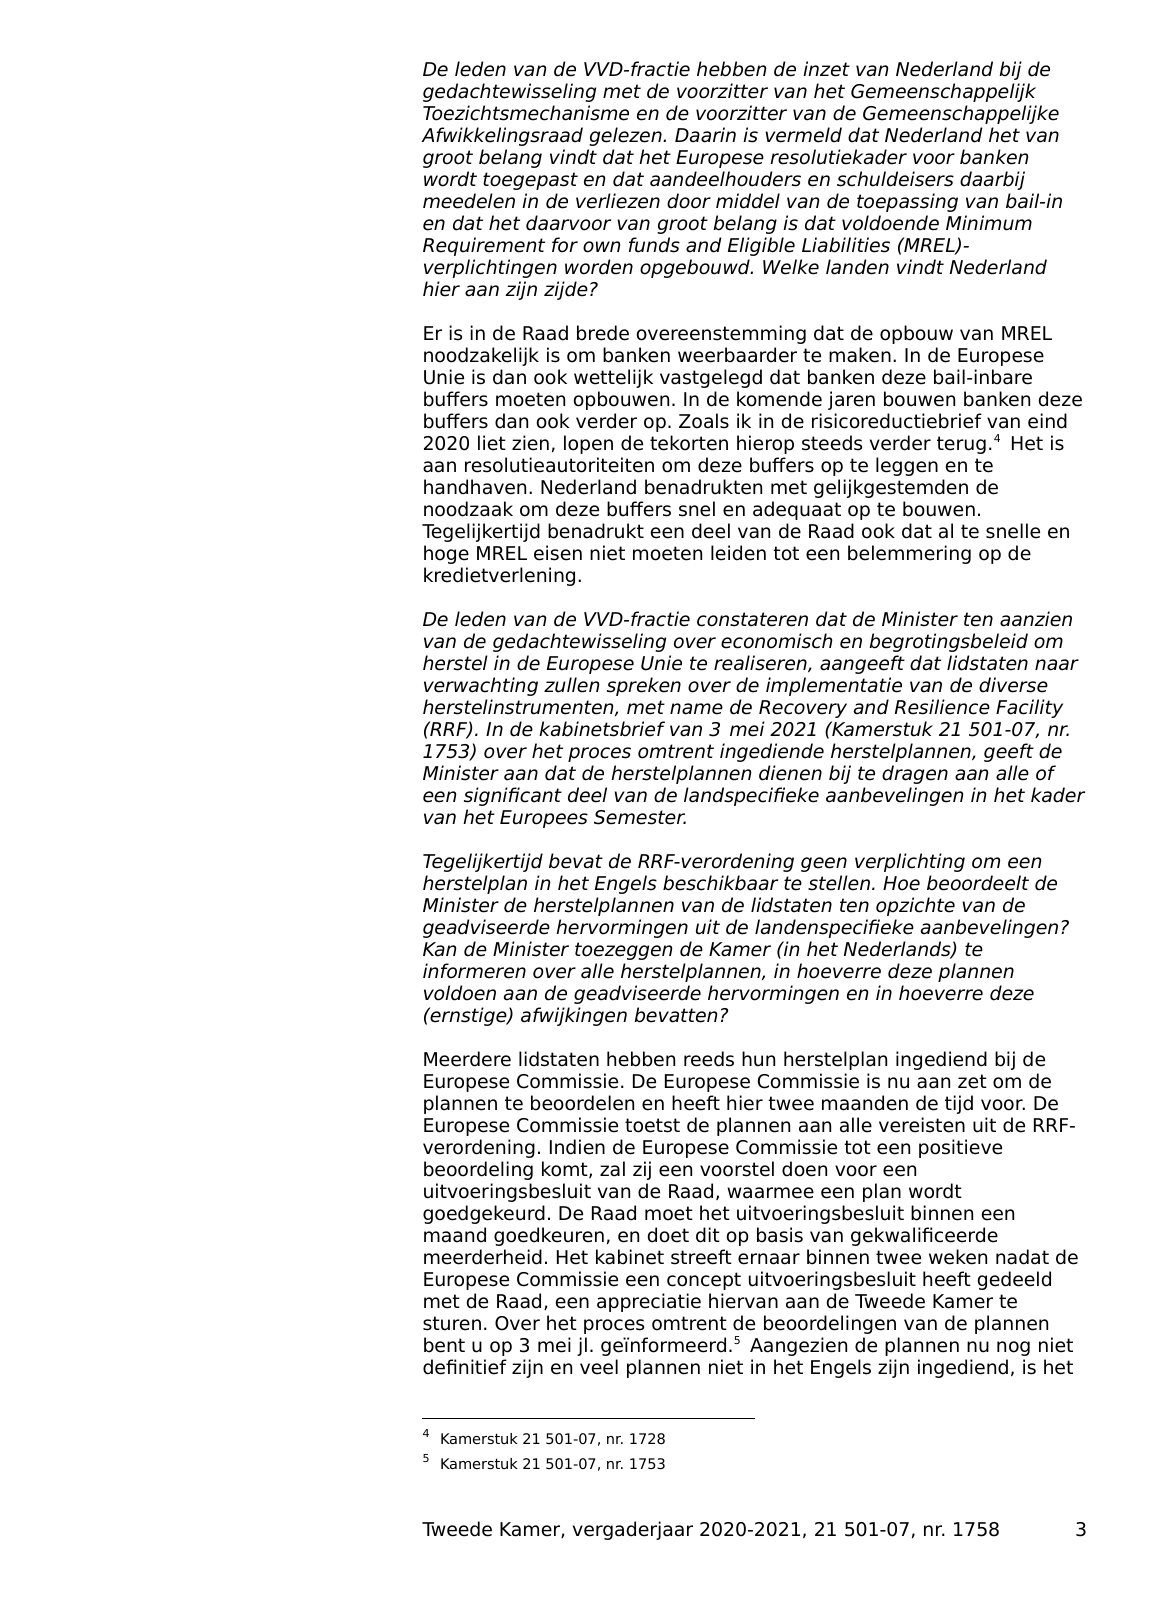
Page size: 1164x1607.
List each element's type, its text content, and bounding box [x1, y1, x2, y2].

text Meerdere lidstaten hebben reeds hun herstelplan ingediend bij de Europese Commissie. De Europese Commissie is nu aan zet om de plannen te beoordelen en heeft hier twee maanden de tijd voor. De Europese Commissie toetst de plannen aan alle vereisten uit de RRF-verordening. Indien de Europese Commissie tot een positieve beoordeling komt, zal zij een voorstel doen voor een uitvoeringsbesluit van de Raad, waarmee een plan wordt goedgekeurd. De Raad moet het uitvoeringsbesluit binnen een maand goedkeuren, en doet dit op basis van gekwalificeerde meerderheid. Het kabinet streeft ernaar binnen twee weken nadat de Europese Commissie een concept uitvoeringsbesluit heeft gedeeld met de Raad, een appreciatie hiervan aan de Tweede Kamer te sturen. Over het proces omtrent de beoordelingen van de plannen bent u op 3 mei jl. geïnformeerd. Aangezien de plannen nu nog niet definitief zijn en veel plannen niet in het Engels zijn ingediend, is het [422, 1049, 1087, 1379]
text Tegelijkertijd bevat de RRF-verordening geen verplichting om een herstelplan in het Engels beschikbaar te stellen. Hoe beoordeelt de Minister de herstelplannen van de lidstaten ten opzichte van de geadviseerde hervormingen uit de landenspecifieke aanbevelingen? Kan de Minister toezeggen de Kamer (in het Nederlands) te informeren over alle herstelplannen, in hoeverre deze plannen voldoen aan de geadviseerde hervormingen en in hoeverre deze (ernstige) afwijkingen bevatten? [422, 851, 1087, 1027]
text De leden van de VVD-fractie hebben de inzet van Nederland bij de gedachtewisseling met de voorzitter van het Gemeenschappelijk Toezichtsmechanisme en de voorzitter van de Gemeenschappelijke Afwikkelingsraad gelezen. Daarin is vermeld dat Nederland het van groot belang vindt dat het Europese resolutiekader voor banken wordt toegepast en dat aandeelhouders en schuldeisers daarbij meedelen in de verliezen door middel van de toepassing van bail-in en dat het daarvoor van groot belang is dat voldoende Minimum Requirement for own funds and Eligible Liabilities (MREL)-verplichtingen worden opgebouwd. Welke landen vindt Nederland hier aan zijn zijde? [422, 59, 1087, 301]
text Er is in de Raad brede overeenstemming dat de opbouw van MREL noodzakelijk is om banken weerbaarder te maken. In de Europese Unie is dan ook wettelijk vastgelegd dat banken deze bail-inbare buffers moeten opbouwen. In de komende jaren bouwen banken deze buffers dan ook verder op. Zoals ik in de risicoreductiebrief van eind 2020 liet zien, lopen de tekorten hierop steeds verder terug. Het is aan resolutieautoriteiten om deze buffers op te leggen en te handhaven. Nederland benadrukten met gelijkgestemden de noodzaak om deze buffers snel en adequaat op te bouwen. Tegelijkertijd benadrukt een deel van de Raad ook dat al te snelle en hoge MREL eisen niet moeten leiden tot een belemmering op de kredietverlening. [422, 323, 1087, 587]
text Kamerstuk 21 501-07, nr. 1753 [422, 1452, 1087, 1474]
text Kamerstuk 21 501-07, nr. 1728 [422, 1427, 1087, 1449]
text De leden van de VVD-fractie constateren dat de Minister ten aanzien van de gedachtewisseling over economisch en begrotingsbeleid om herstel in de Europese Unie te realiseren, aangeeft dat lidstaten naar verwachting zullen spreken over de implementatie van de diverse herstelinstrumenten, met name de Recovery and Resilience Facility (RRF). In de kabinetsbrief van 3 mei 2021 (Kamerstuk 21 501-07, nr. 1753) over het proces omtrent ingediende herstelplannen, geeft de Minister aan dat de herstelplannen dienen bij te dragen aan alle of een significant deel van de landspecifieke aanbevelingen in het kader van het Europees Semester. [422, 609, 1087, 829]
